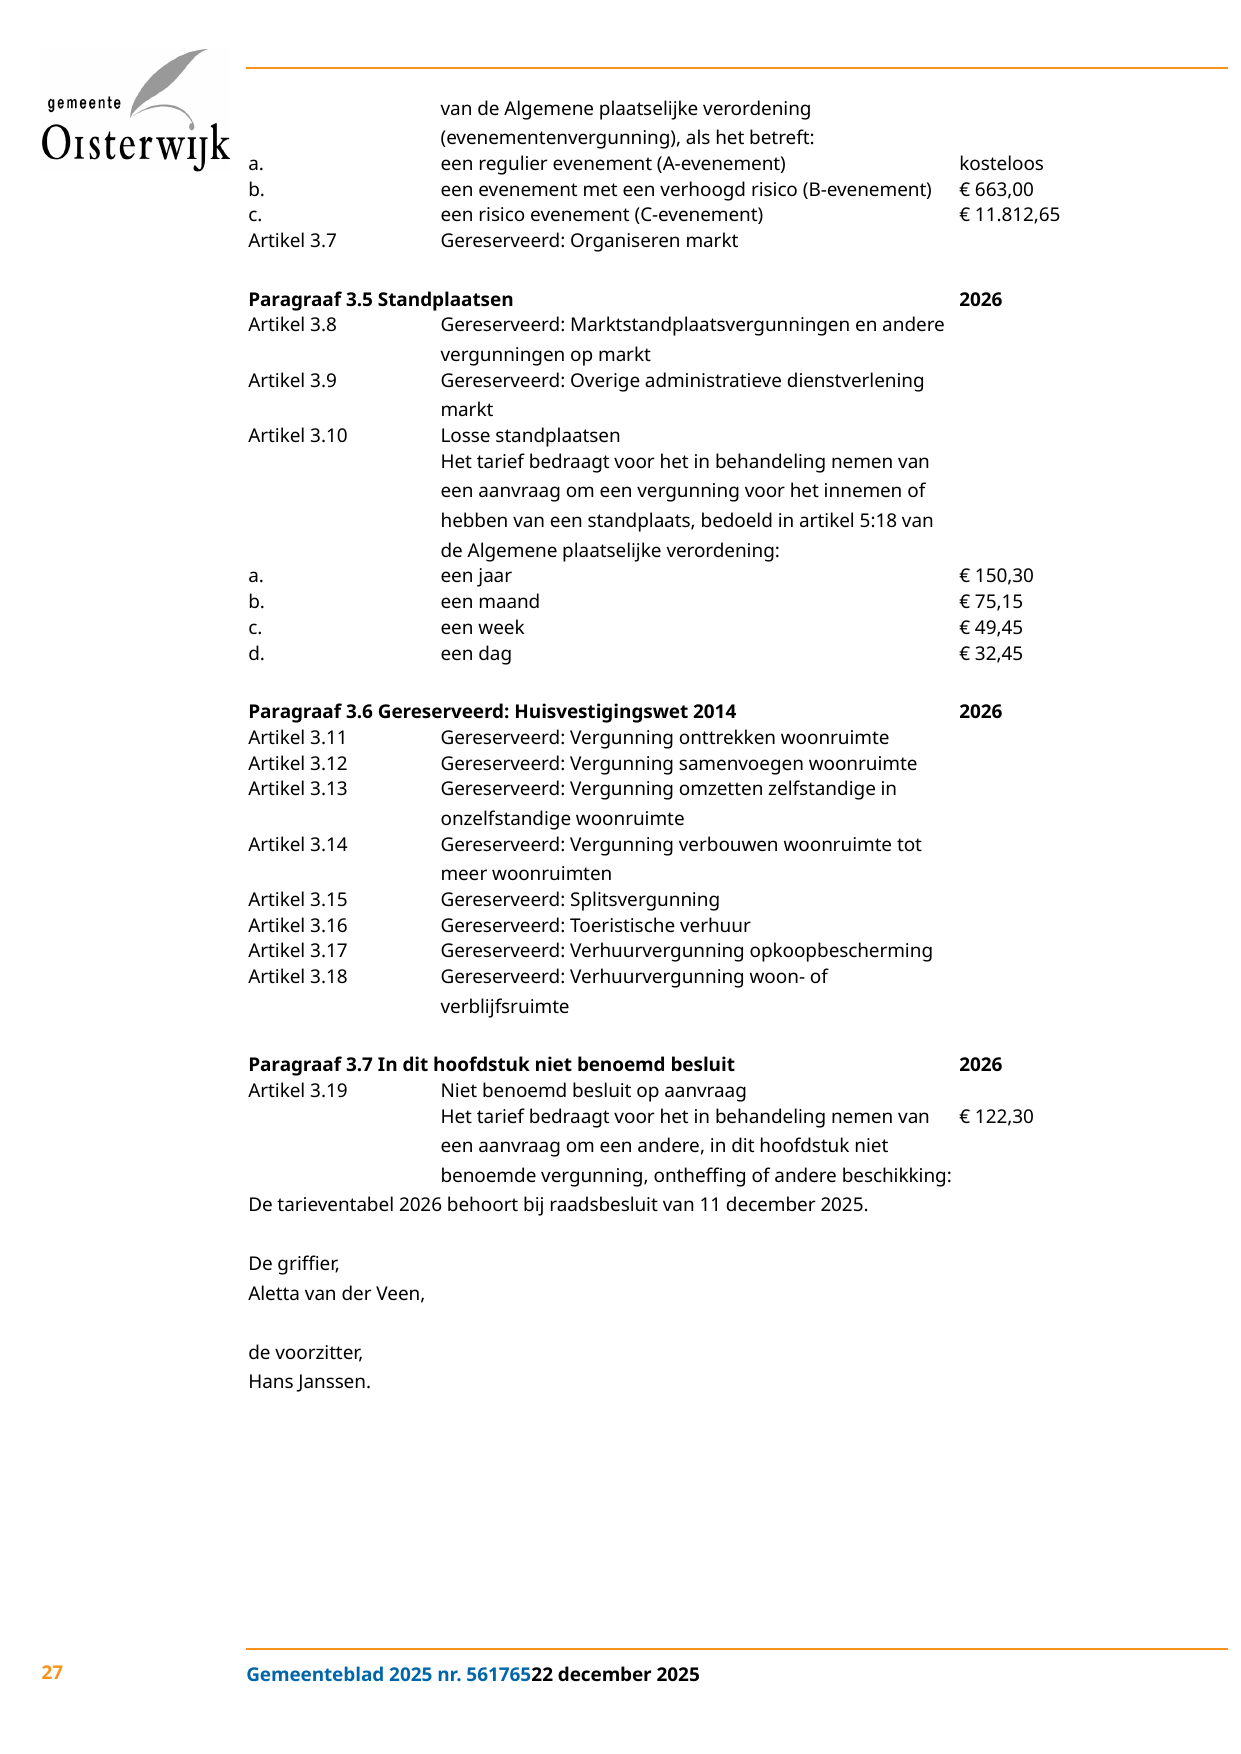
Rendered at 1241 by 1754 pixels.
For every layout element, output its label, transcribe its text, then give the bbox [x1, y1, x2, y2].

table_cell Artikel 3.15 [248, 886, 440, 912]
table_cell [959, 886, 1152, 912]
table_cell [248, 1103, 440, 1188]
table_cell een jaar [440, 563, 959, 588]
table_cell Artikel 3.13 [248, 776, 440, 831]
table_cell c. [248, 202, 440, 227]
text Hans Janssen. [248, 1369, 1152, 1394]
text De griffier, [248, 1250, 1152, 1276]
table_cell [959, 750, 1152, 776]
table_cell [959, 1077, 1152, 1103]
table_cell [959, 312, 1152, 367]
table_cell Artikel 3.11 [248, 724, 440, 750]
table_cell [959, 448, 1152, 562]
table_cell Losse standplaatsen [440, 422, 959, 448]
table_cell b. [248, 588, 440, 614]
table_cell Artikel 3.16 [248, 912, 440, 938]
table_cell [959, 938, 1152, 963]
table_cell een week [440, 614, 959, 640]
table_cell Gereserveerd: Toeristische verhuur [440, 912, 959, 938]
table_cell € 150,30 [959, 563, 1152, 588]
table_cell b. [248, 176, 440, 202]
table_cell [248, 448, 440, 562]
table_cell Artikel 3.9 [248, 367, 440, 422]
table_cell van de Algemene plaatselijke verordening (evenementenvergunning), als het betreft: [440, 95, 959, 150]
table_cell Gereserveerd: Vergunning onttrekken woonruimte [440, 724, 959, 750]
table_cell Artikel 3.12 [248, 750, 440, 776]
table_cell een regulier evenement (A-evenement) [440, 150, 959, 176]
table_cell € 11.812,65 [959, 202, 1152, 227]
table_cell € 49,45 [959, 614, 1152, 640]
table_cell [959, 776, 1152, 831]
picture [41, 47, 231, 172]
table_cell een dag [440, 640, 959, 665]
table_cell een evenement met een verhoogd risico (B-evenement) [440, 176, 959, 202]
table_cell Artikel 3.10 [248, 422, 440, 448]
table_cell € 32,45 [959, 640, 1152, 665]
table_cell Het tarief bedraagt voor het in behandeling nemen van een aanvraag om een andere, in dit hoofdstuk niet benoemde vergunning, ontheffing of andere beschikking: [440, 1103, 959, 1188]
table_cell Gereserveerd: Vergunning omzetten zelfstandige in onzelfstandige woonruimte [440, 776, 959, 831]
table_cell Artikel 3.17 [248, 938, 440, 963]
table_cell Gereserveerd: Verhuurvergunning woon- of verblijfsruimte [440, 963, 959, 1019]
table_cell € 75,15 [959, 588, 1152, 614]
table_cell Artikel 3.19 [248, 1077, 440, 1103]
table_cell Gereserveerd: Vergunning verbouwen woonruimte tot meer woonruimten [440, 831, 959, 886]
table_cell Artikel 3.18 [248, 963, 440, 1019]
table_cell kosteloos [959, 150, 1152, 176]
table_cell Gereserveerd: Verhuurvergunning opkoopbescherming [440, 938, 959, 963]
table_cell [959, 95, 1152, 150]
table_cell € 663,00 [959, 176, 1152, 202]
table_cell Gereserveerd: Vergunning samenvoegen woonruimte [440, 750, 959, 776]
table_header 2026 [959, 698, 1152, 724]
table_cell [959, 367, 1152, 422]
table_header Paragraaf 3.6 Gereserveerd: Huisvestigingswet 2014 [248, 698, 959, 724]
table_header 2026 [959, 1052, 1152, 1077]
text de voorzitter, [248, 1339, 1152, 1365]
table_header Paragraaf 3.7 In dit hoofdstuk niet benoemd besluit [248, 1052, 959, 1077]
table_cell [959, 422, 1152, 448]
table_cell [959, 912, 1152, 938]
table_cell a. [248, 563, 440, 588]
table_cell [959, 227, 1152, 253]
text De tarieventabel 2026 behoort bij raadsbesluit van 11 december 2025. [248, 1191, 1152, 1217]
table_cell Gereserveerd: Splitsvergunning [440, 886, 959, 912]
table_header 2026 [959, 286, 1152, 312]
table_cell Artikel 3.7 [248, 227, 440, 253]
table_cell [959, 724, 1152, 750]
table_cell Artikel 3.14 [248, 831, 440, 886]
table_cell d. [248, 640, 440, 665]
table_cell Artikel 3.8 [248, 312, 440, 367]
table_cell € 122,30 [959, 1103, 1152, 1188]
text Aletta van der Veen, [248, 1280, 1152, 1306]
table_cell Het tarief bedraagt voor het in behandeling nemen van een aanvraag om een vergunning voor het innemen of hebben van een standplaats, bedoeld in artikel 5:18 van de Algemene plaatselijke verordening: [440, 448, 959, 562]
table_cell [959, 963, 1152, 1019]
table_header Paragraaf 3.5 Standplaatsen [248, 286, 959, 312]
table_cell c. [248, 614, 440, 640]
table_cell Niet benoemd besluit op aanvraag [440, 1077, 959, 1103]
table_cell Gereserveerd: Overige administratieve dienstverlening markt [440, 367, 959, 422]
table_cell a. [248, 150, 440, 176]
table_cell Gereserveerd: Marktstandplaatsvergunningen en andere vergunningen op markt [440, 312, 959, 367]
table_cell een maand [440, 588, 959, 614]
table_cell [959, 831, 1152, 886]
table_cell [248, 95, 440, 150]
table_cell een risico evenement (C-evenement) [440, 202, 959, 227]
table_cell Gereserveerd: Organiseren markt [440, 227, 959, 253]
